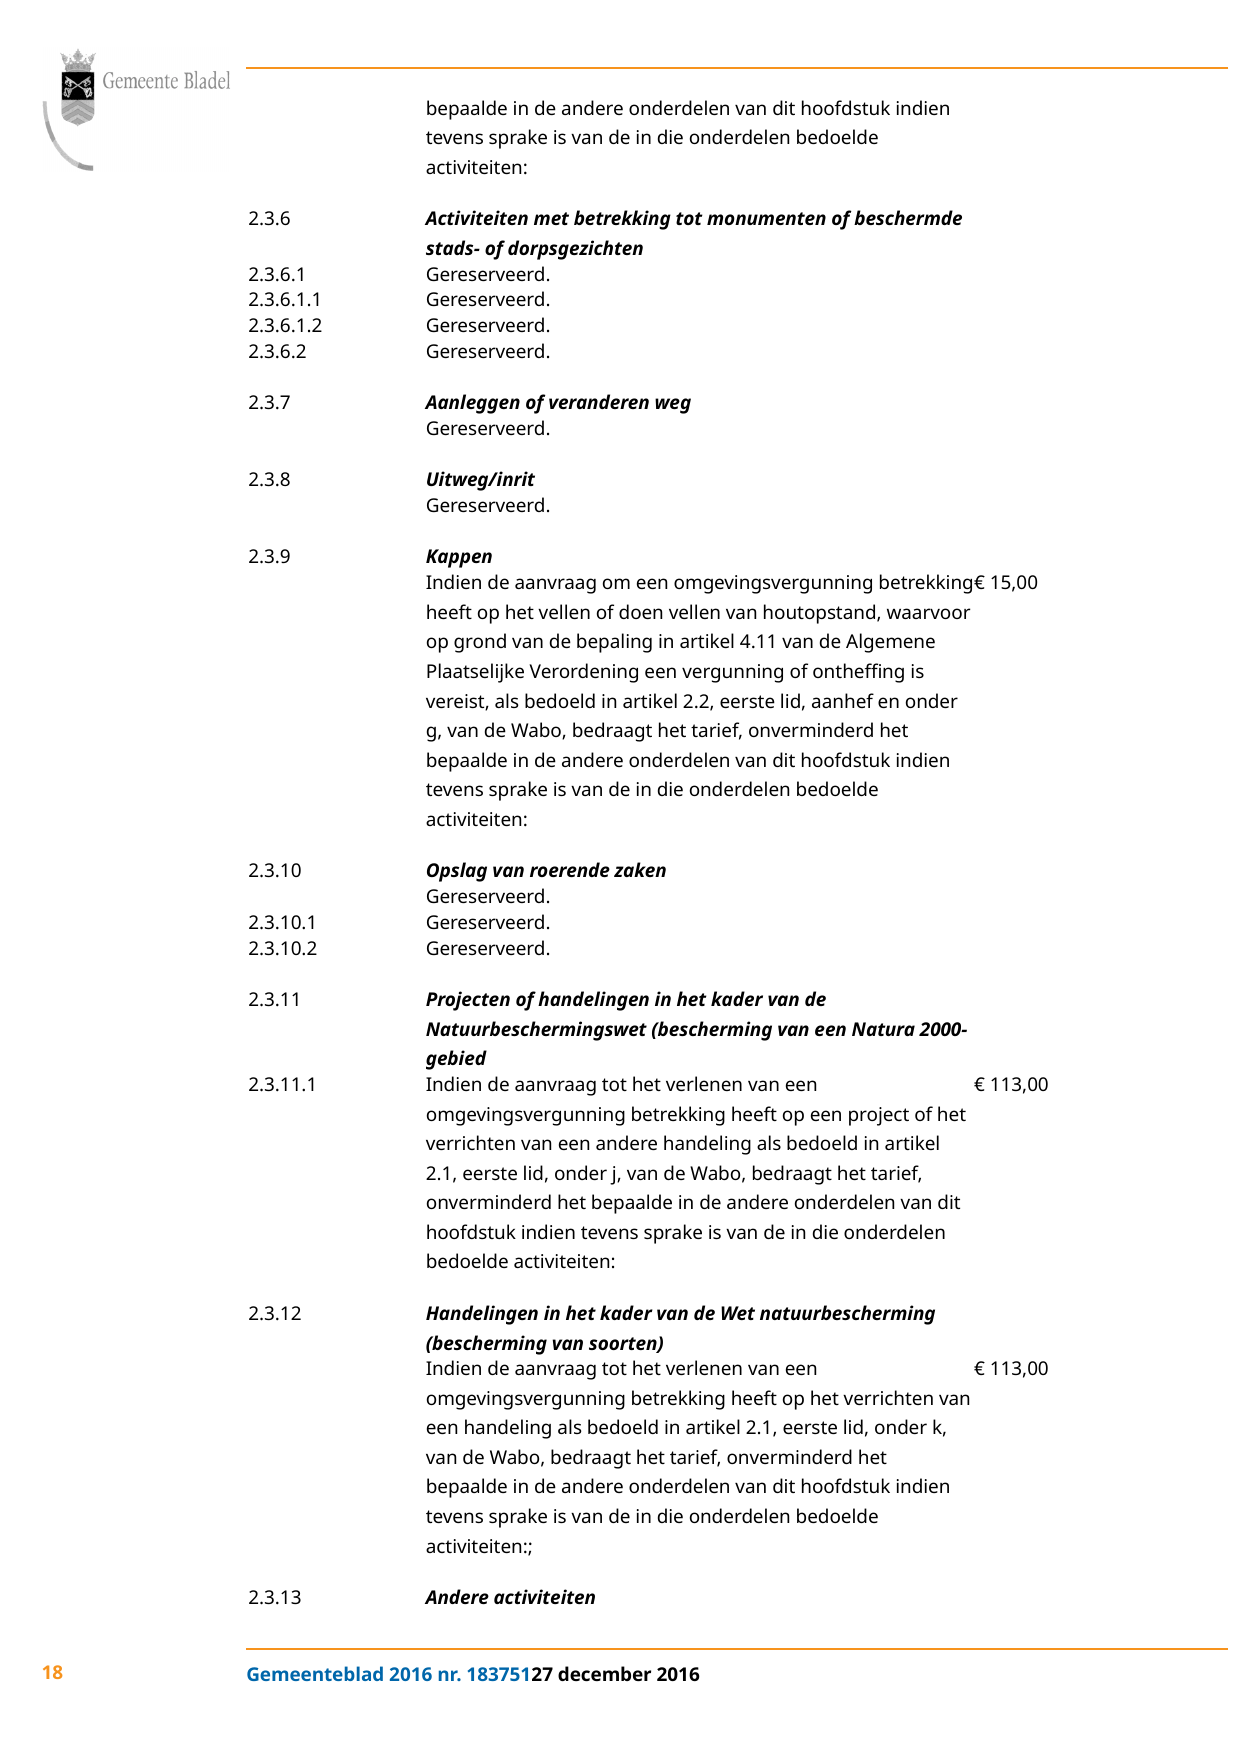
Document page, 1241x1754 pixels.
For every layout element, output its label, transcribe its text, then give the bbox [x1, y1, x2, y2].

table_cell [426, 364, 974, 389]
table_cell [248, 883, 426, 909]
table_cell Indien de aanvraag om een omgevingsvergunning betrekking heeft op het vellen of doen vellen van houtopstand, waarvoor op grond van de bepaling in artikel 4.11 van de Algemene Plaatselijke Verordening een vergunning of ontheffing is vereist, als bedoeld in artikel 2.2, eerste lid, aanhef en onder g, van de Wabo, bedraagt het tarief, onverminderd het bepaalde in de andere onderdelen van dit hoofdstuk indien tevens sprake is van de in die onderdelen bedoelde activiteiten: [426, 570, 974, 832]
table_cell 2.3.6.1 [248, 261, 426, 286]
table_cell [974, 883, 1152, 909]
table_cell 2.3.6.2 [248, 338, 426, 364]
table_cell 2.3.10.2 [248, 935, 426, 961]
table_cell [974, 935, 1152, 961]
table_cell [974, 492, 1152, 518]
table_cell 2.3.6 [248, 205, 426, 261]
table_cell [974, 95, 1152, 180]
table_cell Kappen [426, 544, 974, 569]
table_cell [974, 180, 1152, 205]
table_cell Gereserveerd. [426, 338, 974, 364]
table_cell [974, 205, 1152, 261]
table_cell [248, 492, 426, 518]
table_cell Gereserveerd. [426, 935, 974, 961]
table_cell [248, 1355, 426, 1559]
table_cell [974, 286, 1152, 312]
table_cell [974, 961, 1152, 986]
table_cell 2.3.13 [248, 1584, 426, 1610]
table_cell 2.3.12 [248, 1300, 426, 1355]
table_cell Activiteiten met betrekking tot monumenten of beschermde stads- of dorpsgezichten [426, 205, 974, 261]
table_cell [426, 1274, 974, 1300]
table_cell Gereserveerd. [426, 883, 974, 909]
table_cell [426, 961, 974, 986]
table_cell [974, 261, 1152, 286]
table_cell [248, 415, 426, 441]
table_cell [248, 518, 426, 544]
table_cell [974, 467, 1152, 492]
table_cell [974, 338, 1152, 364]
table_cell [974, 415, 1152, 441]
table_cell [974, 1300, 1152, 1355]
table_cell Aanleggen of veranderen weg [426, 389, 974, 415]
table_cell [426, 518, 974, 544]
table_cell Uitweg/inrit [426, 467, 974, 492]
table_cell [974, 909, 1152, 935]
table_cell 2.3.6.1.1 [248, 286, 426, 312]
table_cell [974, 858, 1152, 883]
table_cell € 113,00 [974, 1071, 1152, 1274]
table_cell € 113,00 [974, 1355, 1152, 1559]
table_cell [426, 180, 974, 205]
table_cell 2.3.11.1 [248, 1071, 426, 1274]
table_cell [426, 832, 974, 858]
table_cell bepaalde in de andere onderdelen van dit hoofdstuk indien tevens sprake is van de in die onderdelen bedoelde activiteiten: [426, 95, 974, 180]
table_cell [248, 1559, 426, 1584]
table_cell Gereserveerd. [426, 415, 974, 441]
table_cell Gereserveerd. [426, 312, 974, 338]
table_cell [974, 1559, 1152, 1584]
table_cell [248, 180, 426, 205]
table_cell Opslag van roerende zaken [426, 858, 974, 883]
table_cell [248, 961, 426, 986]
table_cell 2.3.8 [248, 467, 426, 492]
table_cell Projecten of handelingen in het kader van de Natuurbeschermingswet (bescherming van een Natura 2000-gebied [426, 986, 974, 1071]
picture [41, 47, 231, 172]
table_cell [248, 441, 426, 467]
table_cell [974, 364, 1152, 389]
table_cell [248, 832, 426, 858]
table_cell [426, 1559, 974, 1584]
table_cell € 15,00 [974, 570, 1152, 832]
table_cell [974, 986, 1152, 1071]
table_cell [974, 312, 1152, 338]
table_cell 2.3.10 [248, 858, 426, 883]
table_cell Indien de aanvraag tot het verlenen van een omgevingsvergunning betrekking heeft op een project of het verrichten van een andere handeling als bedoeld in artikel 2.1, eerste lid, onder j, van de Wabo, bedraagt het tarief, onverminderd het bepaalde in de andere onderdelen van dit hoofdstuk indien tevens sprake is van de in die onderdelen bedoelde activiteiten: [426, 1071, 974, 1274]
table_cell [426, 441, 974, 467]
table_cell Gereserveerd. [426, 261, 974, 286]
table_cell [248, 570, 426, 832]
table_cell Andere activiteiten [426, 1584, 974, 1610]
table_cell [974, 389, 1152, 415]
table_cell [974, 1584, 1152, 1610]
table_cell Gereserveerd. [426, 492, 974, 518]
table_cell 2.3.11 [248, 986, 426, 1071]
table_cell 2.3.7 [248, 389, 426, 415]
table_cell 2.3.9 [248, 544, 426, 569]
table_cell Handelingen in het kader van de Wet natuurbescherming (bescherming van soorten) [426, 1300, 974, 1355]
table_cell Gereserveerd. [426, 286, 974, 312]
table_cell [974, 441, 1152, 467]
table_cell 2.3.6.1.2 [248, 312, 426, 338]
table_cell [248, 95, 426, 180]
table_cell [974, 544, 1152, 569]
table_cell [974, 1274, 1152, 1300]
table_cell Gereserveerd. [426, 909, 974, 935]
table_cell 2.3.10.1 [248, 909, 426, 935]
table_cell [248, 364, 426, 389]
table_cell [974, 832, 1152, 858]
table_cell [248, 1274, 426, 1300]
table_cell [974, 518, 1152, 544]
table_cell Indien de aanvraag tot het verlenen van een omgevingsvergunning betrekking heeft op het verrichten van een handeling als bedoeld in artikel 2.1, eerste lid, onder k, van de Wabo, bedraagt het tarief, onverminderd het bepaalde in de andere onderdelen van dit hoofdstuk indien tevens sprake is van de in die onderdelen bedoelde activiteiten:; [426, 1355, 974, 1559]
